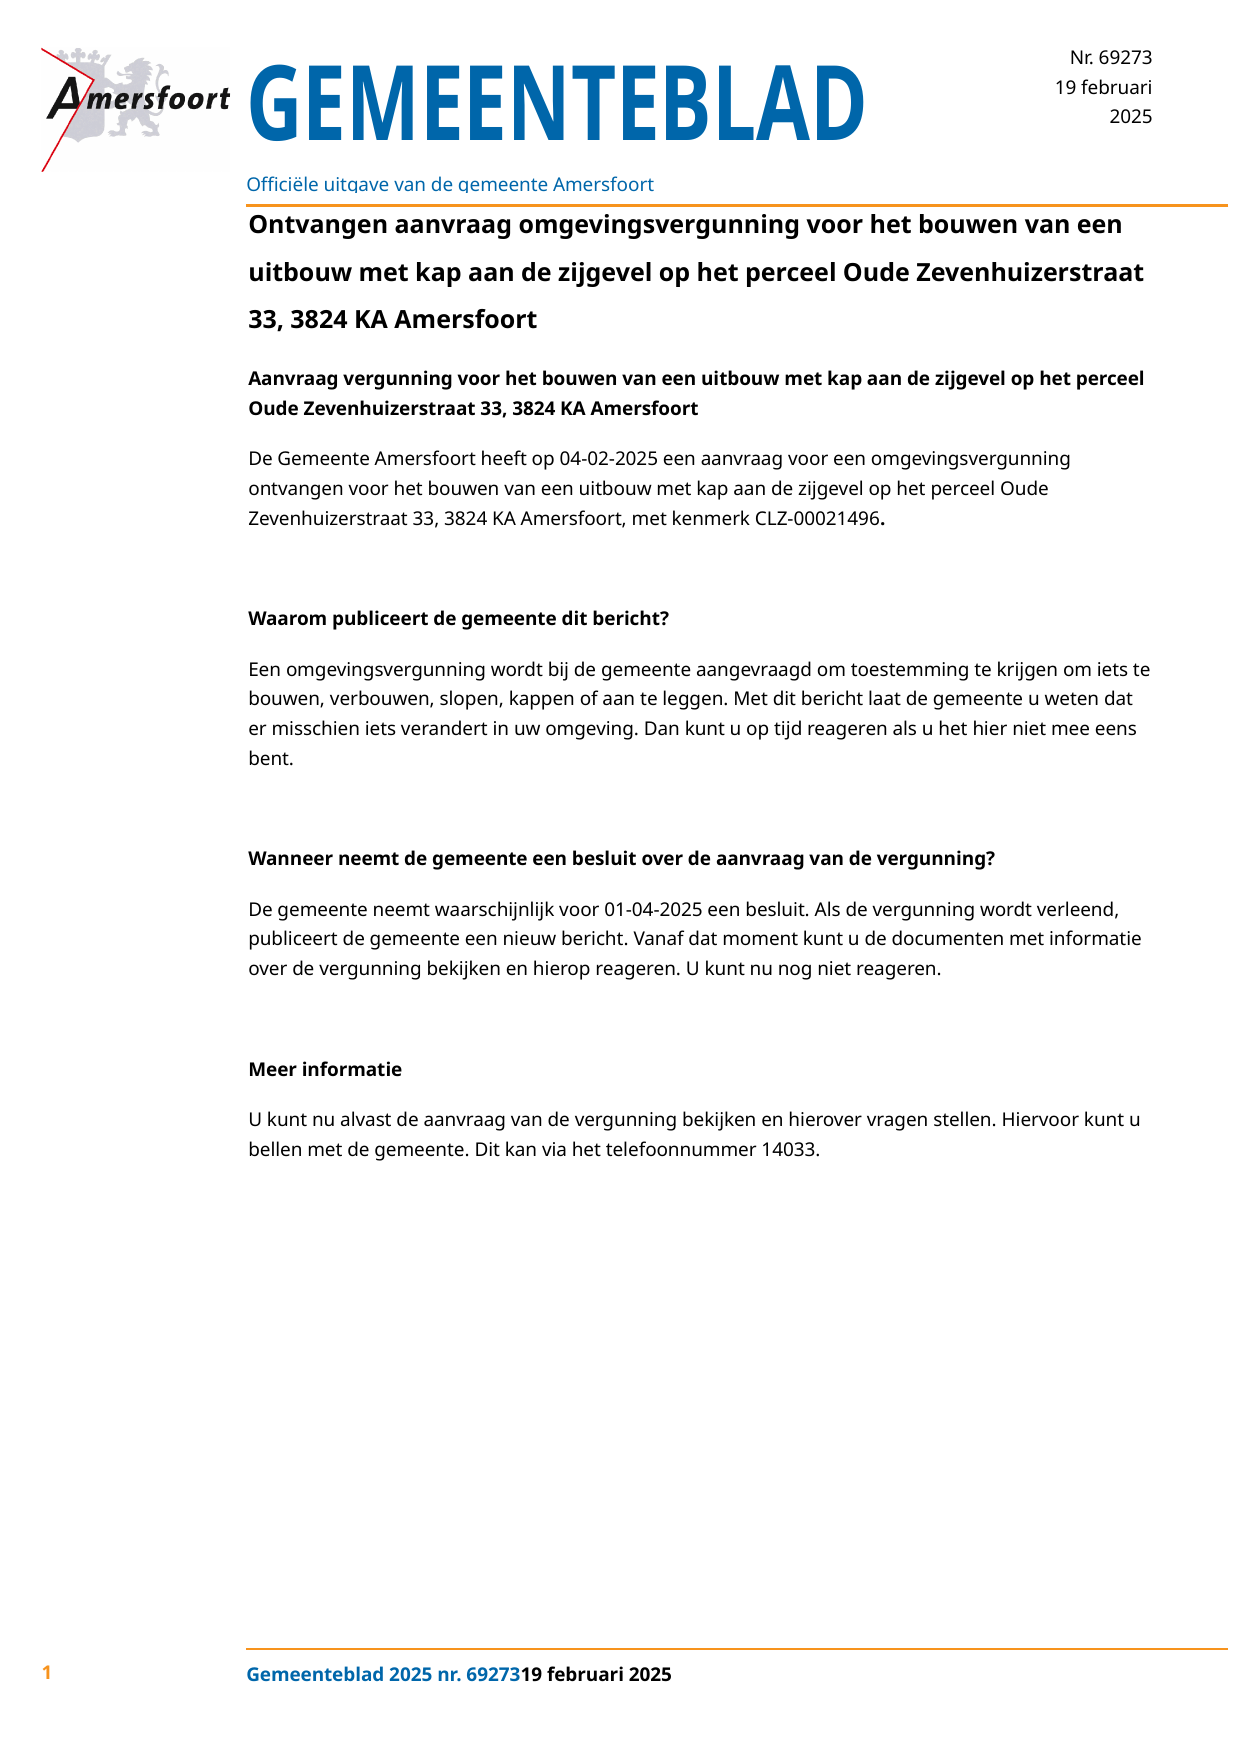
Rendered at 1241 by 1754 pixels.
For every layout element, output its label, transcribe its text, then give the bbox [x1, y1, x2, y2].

text U kunt nu alvast de aanvraag van de vergunning bekijken en hierover vragen stellen. Hiervoor kunt u bellen met de gemeente. Dit kan via het telefoonnummer 14033. [248, 1106, 1152, 1162]
text Ontvangen aanvraag omgevingsvergunning voor het bouwen van een uitbouw met kap aan de zijgevel op het perceel Oude Zevenhuizerstraat 33, 3824 KA Amersfoort [248, 207, 1152, 336]
text De Gemeente Amersfoort heeft op 04-02-2025 een aanvraag voor een omgevingsvergunning ontvangen voor het bouwen van een uitbouw met kap aan de zijgevel op het perceel Oude Zevenhuizerstraat 33, 3824 KA Amersfoort, met kenmerk CLZ-00021496. [248, 446, 1152, 530]
picture [41, 47, 231, 172]
text De gemeente neemt waarschijnlijk voor 01-04-2025 een besluit. Als de vergunning wordt verleend, publiceert de gemeente een nieuw bericht. Vanaf dat moment kunt u de documenten met informatie over de vergunning bekijken en hierop reageren. U kunt nu nog niet reageren. [248, 896, 1152, 981]
text Een omgevingsvergunning wordt bij de gemeente aangevraagd om toestemming te krijgen om iets te bouwen, verbouwen, slopen, kappen of aan te leggen. Met dit bericht laat de gemeente u weten dat er misschien iets verandert in uw omgeving. Dan kunt u op tijd reageren als u het hier niet mee eens bent. [248, 656, 1152, 770]
text Aanvraag vergunning voor het bouwen van een uitbouw met kap aan de zijgevel op het perceel Oude Zevenhuizerstraat 33, 3824 KA Amersfoort [248, 366, 1152, 421]
text Wanneer neemt de gemeente een besluit over de aanvraag van de vergunning? [248, 846, 1152, 871]
text Meer informatie [248, 1056, 1152, 1082]
text Waarom publiceert de gemeente dit bericht? [248, 606, 1152, 631]
